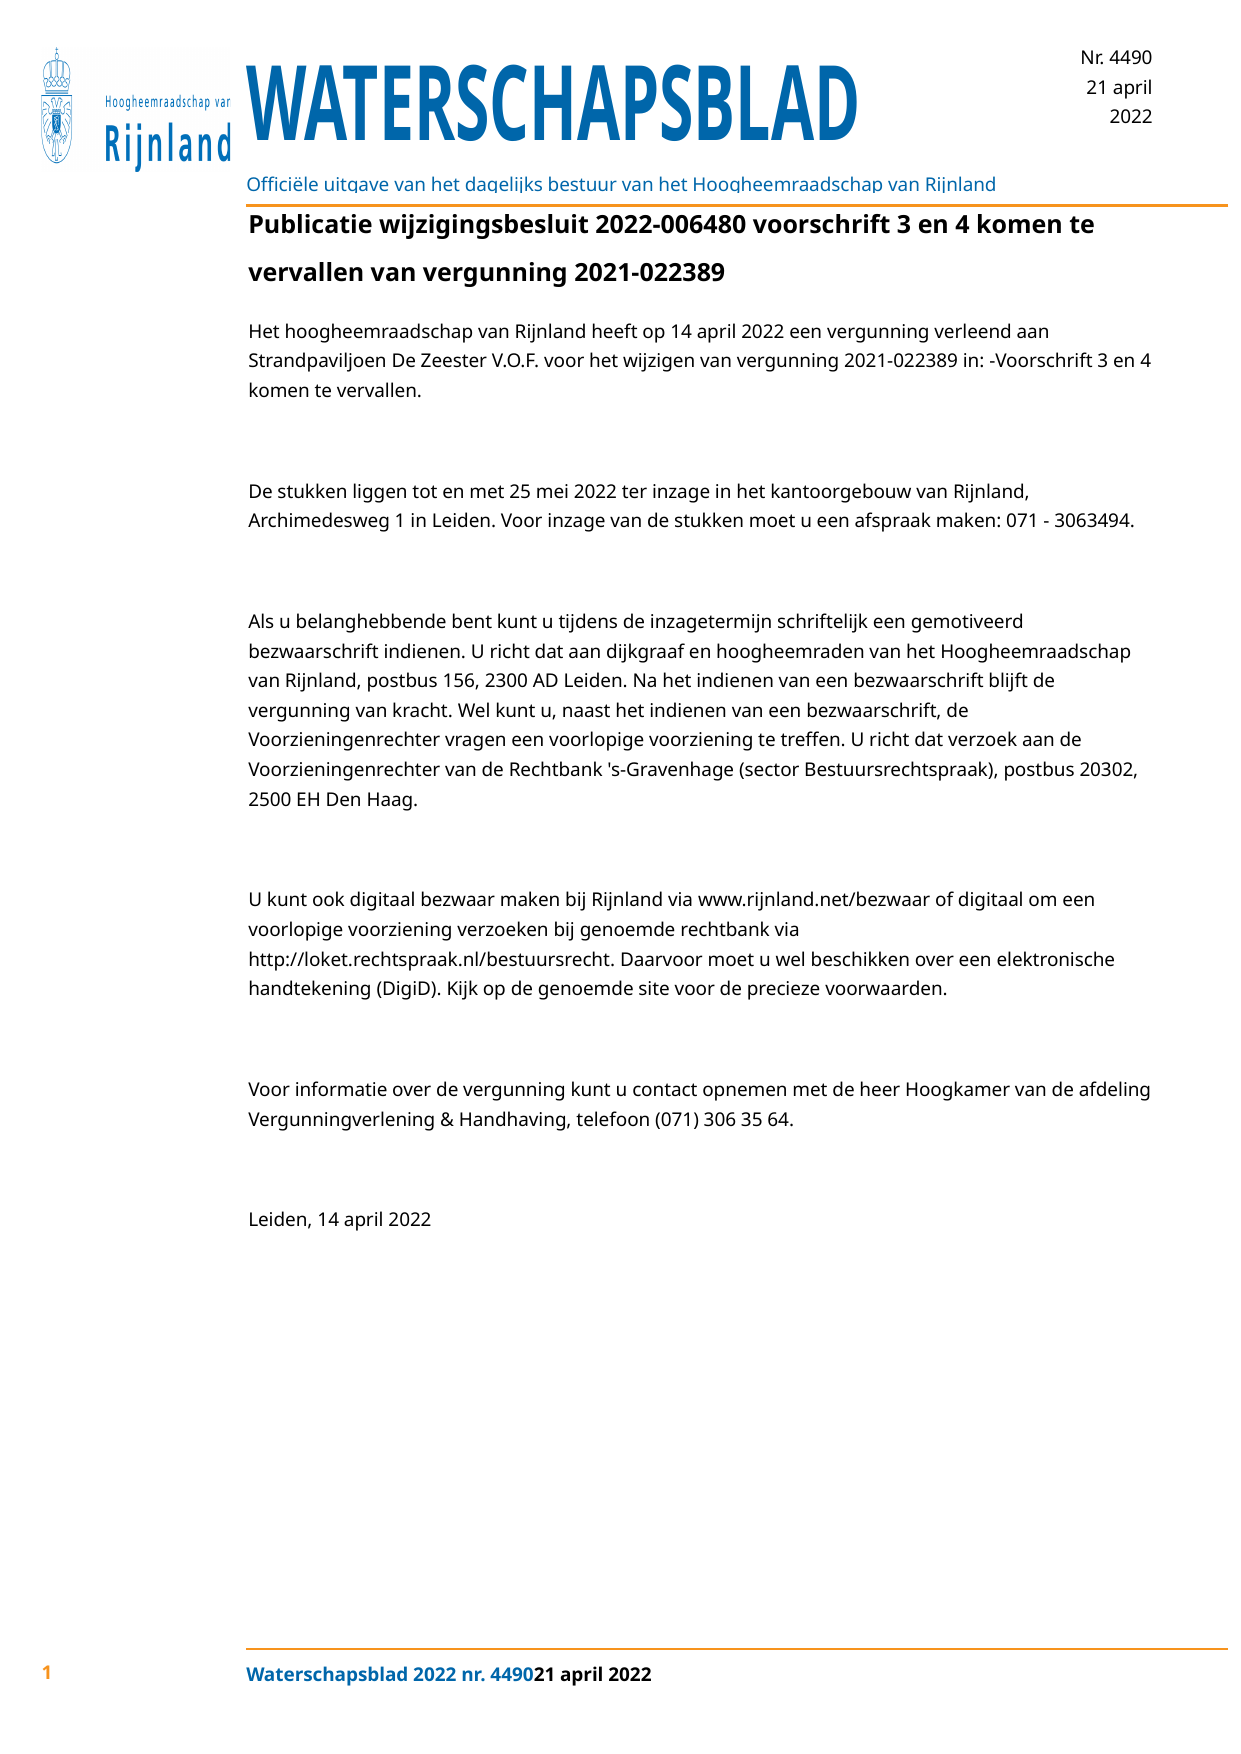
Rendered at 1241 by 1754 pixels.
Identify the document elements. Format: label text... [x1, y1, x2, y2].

text U kunt ook digitaal bezwaar maken bij Rijnland via www.rijnland.net/bezwaar of digitaal om een voorlopige voorziening verzoeken bij genoemde rechtbank via http://loket.rechtspraak.nl/bestuursrecht. Daarvoor moet u wel beschikken over een elektronische handtekening (DigiD). Kijk op de genoemde site voor de precieze voorwaarden. [248, 887, 1152, 1001]
text Als u belanghebbende bent kunt u tijdens de inzagetermijn schriftelijk een gemotiveerd bezwaarschrift indienen. U richt dat aan dijkgraaf en hoogheemraden van het Hoogheemraadschap van Rijnland, postbus 156, 2300 AD Leiden. Na het indienen van een bezwaarschrift blijft de vergunning van kracht. Wel kunt u, naast het indienen van een bezwaarschrift, de Voorzieningenrechter vragen een voorlopige voorziening te treffen. U richt dat verzoek aan de Voorzieningenrechter van de Rechtbank 's-Gravenhage (sector Bestuursrechtspraak), postbus 20302, 2500 EH Den Haag. [248, 608, 1152, 812]
text Voor informatie over de vergunning kunt u contact opnemen met de heer Hoogkamer van de afdeling Vergunningverlening & Handhaving, telefoon (071) 306 35 64. [248, 1076, 1152, 1132]
text De stukken liggen tot en met 25 mei 2022 ter inzage in het kantoorgebouw van Rijnland, Archimedesweg 1 in Leiden. Voor inzage van de stukken moet u een afspraak maken: 071 - 3063494. [248, 478, 1152, 533]
picture [41, 47, 231, 172]
text Publicatie wijzigingsbesluit 2022-006480 voorschrift 3 en 4 komen te vervallen van vergunning 2021-022389 [248, 207, 1152, 288]
text Leiden, 14 april 2022 [248, 1207, 1152, 1232]
text Het hoogheemraadschap van Rijnland heeft op 14 april 2022 een vergunning verleend aan Strandpaviljoen De Zeester V.O.F. voor het wijzigen van vergunning 2021-022389 in: -Voorschrift 3 en 4 komen te vervallen. [248, 318, 1152, 403]
